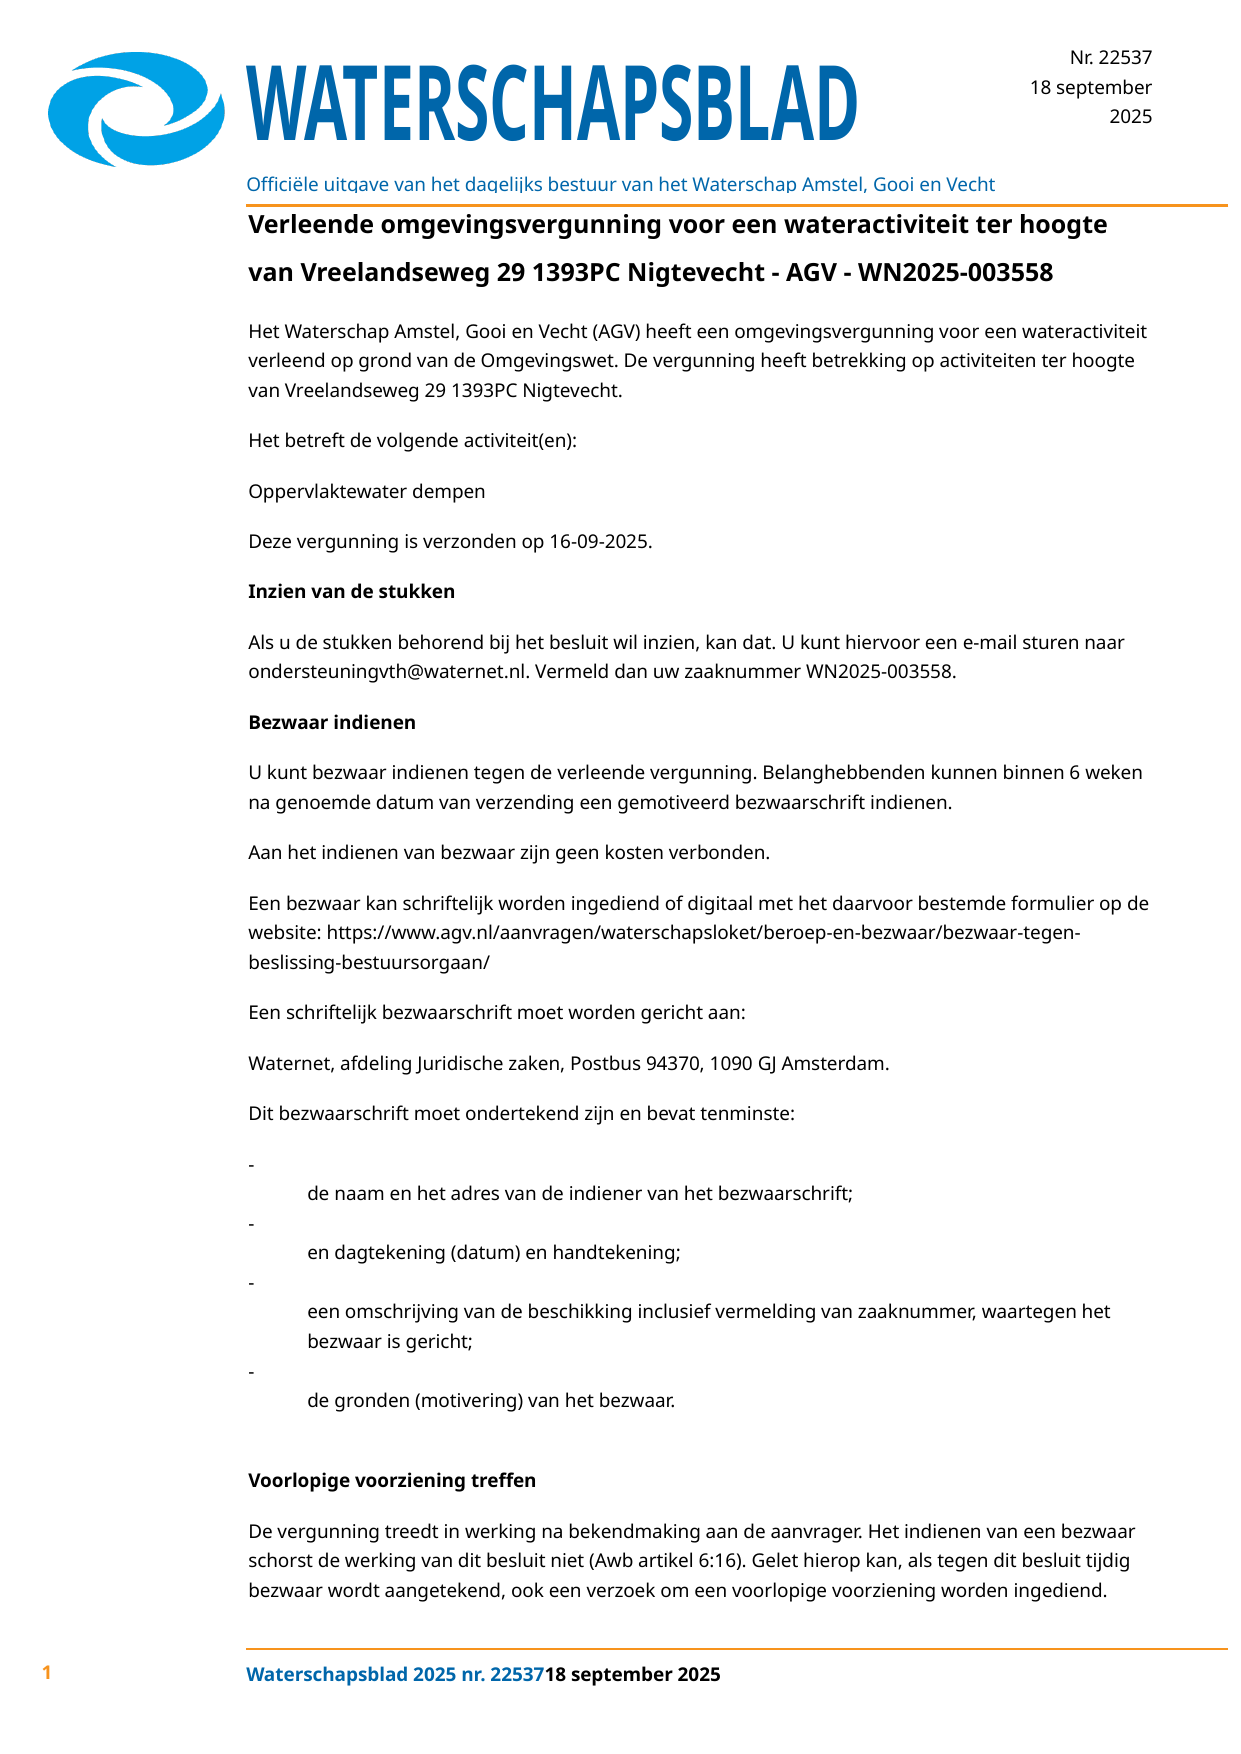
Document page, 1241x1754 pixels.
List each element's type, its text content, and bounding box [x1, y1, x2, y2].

text Dit bezwaarschrift moet ondertekend zijn en bevat tenminste: [248, 1100, 1152, 1126]
list een omschrijving van de beschikking inclusief vermelding van zaaknummer, waartegen het bezwaar is gericht; [248, 1299, 1152, 1354]
text Voorlopige voorziening treffen [248, 1467, 1152, 1493]
text Het betreft de volgende activiteit(en): [248, 427, 1152, 453]
text Verleende omgevingsvergunning voor een wateractiviteit ter hoogte van Vreelandseweg 29 1393PC Nigtevecht - AGV - WN2025-003558 [248, 207, 1152, 288]
text Inzien van de stukken [248, 579, 1152, 604]
text Oppervlaktewater dempen [248, 478, 1152, 504]
list en dagtekening (datum) en handtekening; [248, 1239, 1152, 1265]
list de naam en het adres van de indiener van het bezwaarschrift; [248, 1180, 1152, 1206]
text Deze vergunning is verzonden op 16-09-2025. [248, 528, 1152, 554]
text Bezwaar indienen [248, 709, 1152, 735]
picture [41, 47, 231, 172]
text U kunt bezwaar indienen tegen de verleende vergunning. Belanghebbenden kunnen binnen 6 weken na genoemde datum van verzending een gemotiveerd bezwaarschrift indienen. [248, 759, 1152, 815]
text Aan het indienen van bezwaar zijn geen kosten verbonden. [248, 839, 1152, 865]
text Het Waterschap Amstel, Gooi en Vecht (AGV) heeft een omgevingsvergunning voor een wateractiviteit verleend op grond van de Omgevingswet. De vergunning heeft betrekking op activiteiten ter hoogte van Vreelandseweg 29 1393PC Nigtevecht. [248, 318, 1152, 403]
text De vergunning treedt in werking na bekendmaking aan de aanvrager. Het indienen van een bezwaar schorst de werking van dit besluit niet (Awb artikel 6:16). Gelet hierop kan, als tegen dit besluit tijdig bezwaar wordt aangetekend, ook een verzoek om een voorlopige voorziening worden ingediend. [248, 1518, 1152, 1603]
text Waternet, afdeling Juridische zaken, Postbus 94370, 1090 GJ Amsterdam. [248, 1050, 1152, 1076]
text Een schriftelijk bezwaarschrift moet worden gericht aan: [248, 999, 1152, 1025]
text Als u de stukken behorend bij het besluit wil inzien, kan dat. U kunt hiervoor een e-mail sturen naar ondersteuningvth@waternet.nl. Vermeld dan uw zaaknummer WN2025-003558. [248, 629, 1152, 684]
list de gronden (motivering) van het bezwaar. [248, 1387, 1152, 1413]
text Een bezwaar kan schriftelijk worden ingediend of digitaal met het daarvoor bestemde formulier op de website: https://www.agv.nl/aanvragen/waterschapsloket/beroep-en-bezwaar/bezwaar-tegen-beslissing-bestuursorgaan/ [248, 890, 1152, 975]
